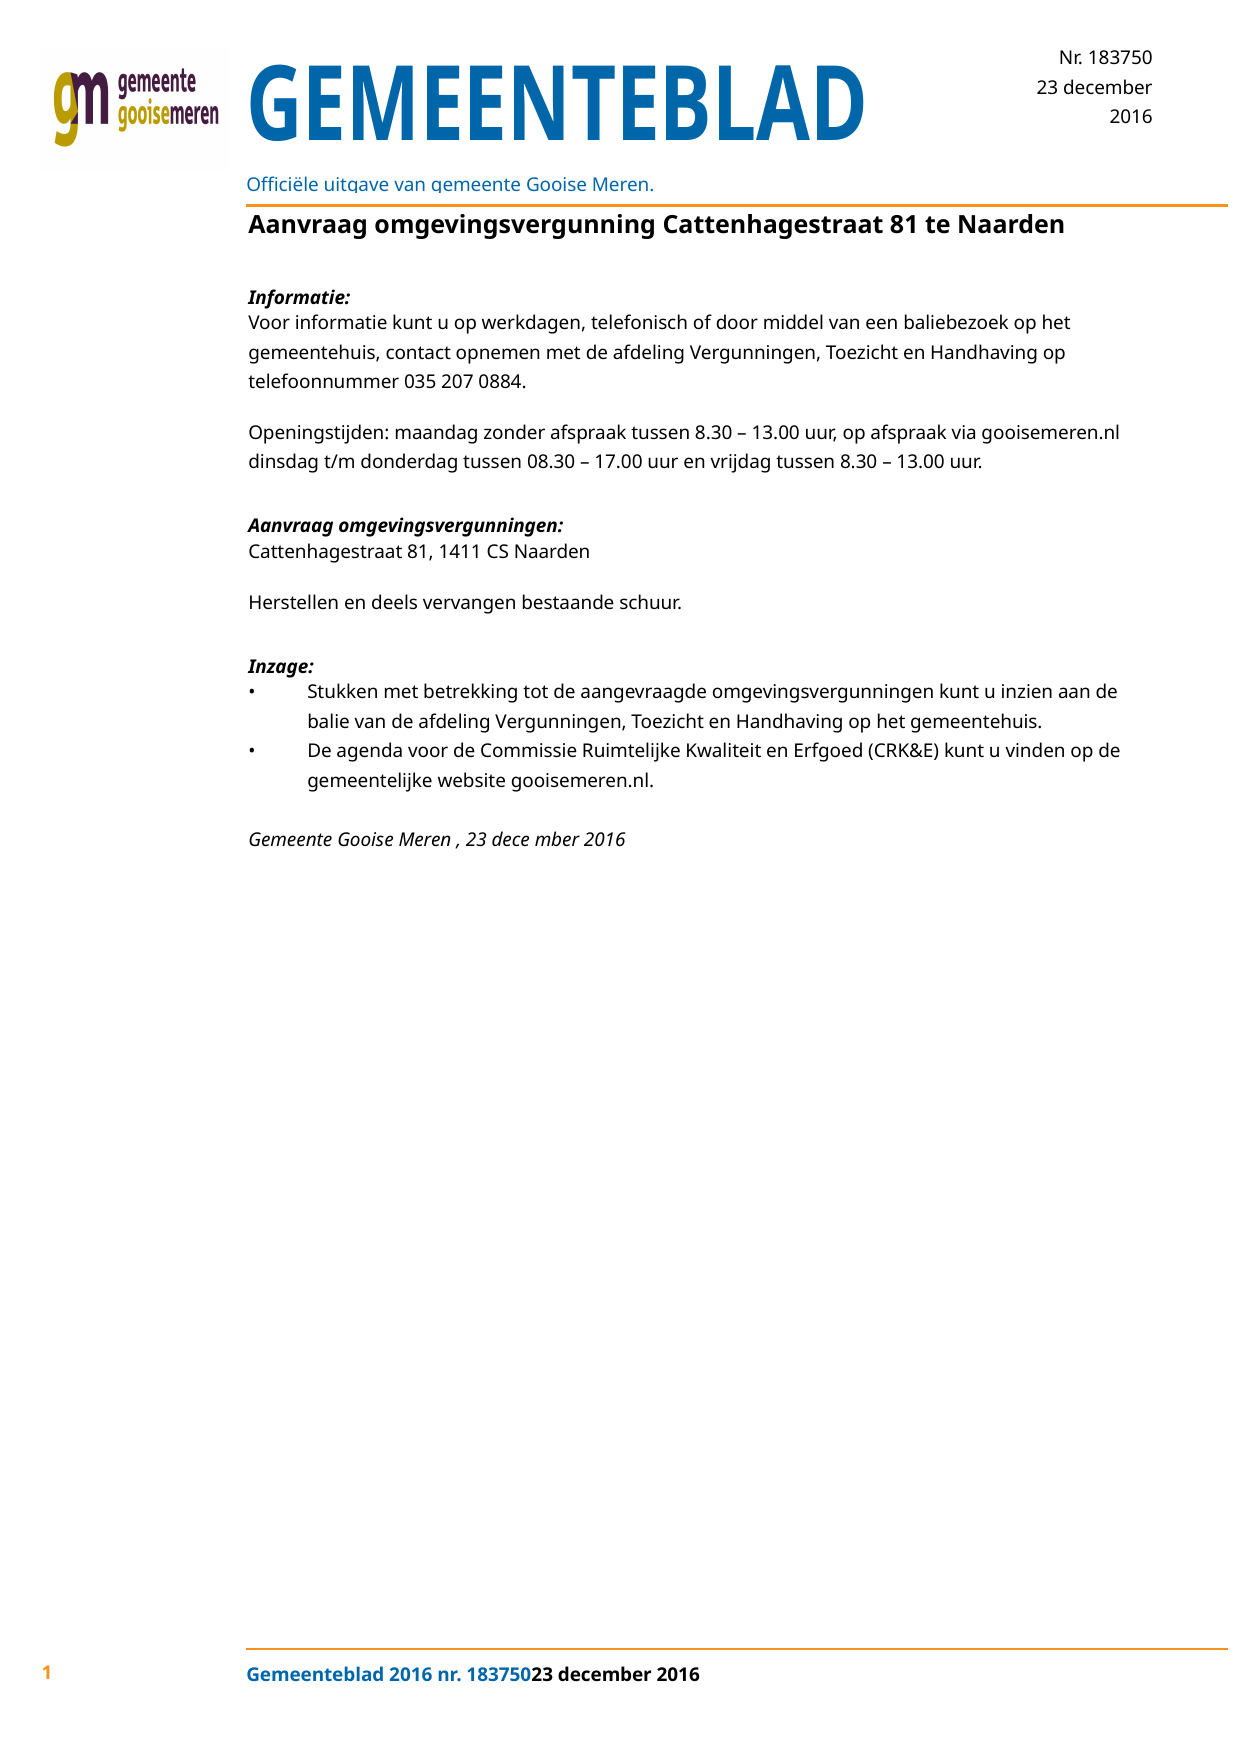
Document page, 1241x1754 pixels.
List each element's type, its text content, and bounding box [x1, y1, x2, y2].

picture [41, 47, 231, 172]
text Cattenhagestraat 81, 1411 CS Naarden [248, 538, 1152, 564]
text Aanvraag omgevingsvergunningen: [248, 513, 1152, 538]
text Herstellen en deels vervangen bestaande schuur. [248, 589, 1152, 614]
list De agenda voor de Commissie Ruimtelijke Kwaliteit en Erfgoed (CRK&E) kunt u vinden op de gemeentelijke website gooisemeren.nl. [248, 738, 1152, 793]
text Openingstijden: maandag zonder afspraak tussen 8.30 – 13.00 uur, op afspraak via gooisemeren.nl dinsdag t/m donderdag tussen 08.30 – 17.00 uur en vrijdag tussen 8.30 – 13.00 uur. [248, 419, 1152, 474]
text Aanvraag omgevingsvergunning Cattenhagestraat 81 te Naarden [248, 207, 1152, 241]
text Gemeente Gooise Meren , 23 dece mber 2016 [248, 826, 1152, 852]
text Inzage: [248, 653, 1152, 678]
text Informatie: [248, 284, 1152, 309]
text Voor informatie kunt u op werkdagen, telefonisch of door middel van een baliebezoek op het gemeentehuis, contact opnemen met de afdeling Vergunningen, Toezicht en Handhaving op telefoonnummer 035 207 0884. [248, 309, 1152, 394]
list Stukken met betrekking tot de aangevraagde omgevingsvergunningen kunt u inzien aan de balie van de afdeling Vergunningen, Toezicht en Handhaving op het gemeentehuis. [248, 678, 1152, 734]
